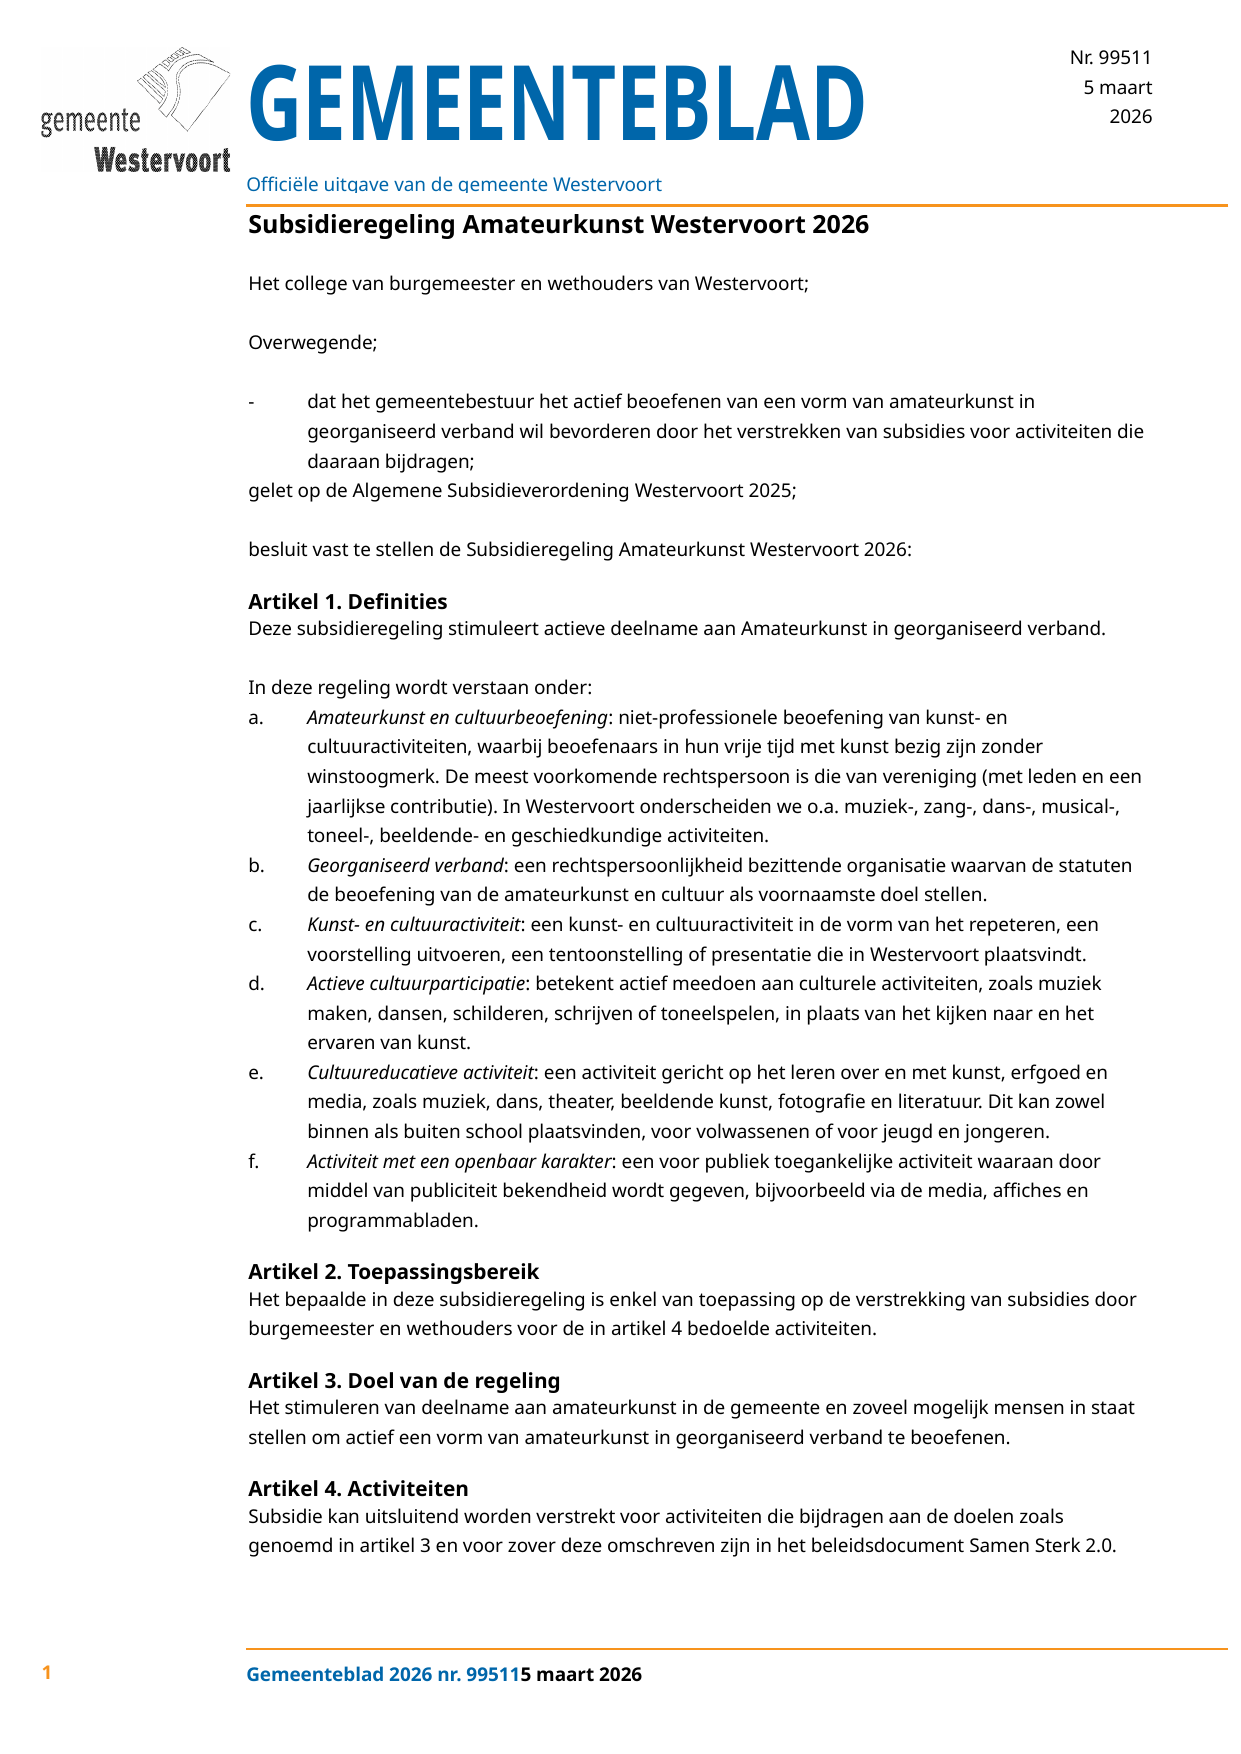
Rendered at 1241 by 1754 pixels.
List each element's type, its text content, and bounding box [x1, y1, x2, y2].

text Het stimuleren van deelname aan amateurkunst in de gemeente en zoveel mogelijk mensen in staat stellen om actief een vorm van amateurkunst in georganiseerd verband te beoefenen. [248, 1394, 1152, 1450]
list Actieve cultuurparticipatie: betekent actief meedoen aan culturele activiteiten, zoals muziek maken, dansen, schilderen, schrijven of toneelspelen, in plaats van het kijken naar en het ervaren van kunst. [248, 970, 1152, 1055]
text Het college van burgemeester en wethouders van Westervoort; [248, 270, 1152, 296]
text besluit vast te stellen de Subsidieregeling Amateurkunst Westervoort 2026: [248, 537, 1152, 562]
text Artikel 1. Definities [248, 587, 1152, 615]
text Deze subsidieregeling stimuleert actieve deelname aan Amateurkunst in georganiseerd verband. [248, 615, 1152, 641]
list Cultuureducatieve activiteit: een activiteit gericht op het leren over en met kunst, erfgoed en media, zoals muziek, dans, theater, beeldende kunst, fotografie en literatuur. Dit kan zowel binnen als buiten school plaatsvinden, voor volwassenen of voor jeugd en jongeren. [248, 1059, 1152, 1144]
text Het bepaalde in deze subsidieregeling is enkel van toepassing op de verstrekking van subsidies door burgemeester en wethouders voor de in artikel 4 bedoelde activiteiten. [248, 1286, 1152, 1341]
list Activiteit met een openbaar karakter: een voor publiek toegankelijke activiteit waaraan door middel van publiciteit bekendheid wordt gegeven, bijvoorbeeld via de media, affiches en programmabladen. [248, 1148, 1152, 1233]
text gelet op de Algemene Subsidieverordening Westervoort 2025; [248, 477, 1152, 503]
list Kunst- en cultuuractiviteit: een kunst- en cultuuractiviteit in de vorm van het repeteren, een voorstelling uitvoeren, een tentoonstelling of presentatie die in Westervoort plaatsvindt. [248, 911, 1152, 967]
list dat het gemeentebestuur het actief beoefenen van een vorm van amateurkunst in georganiseerd verband wil bevorderen door het verstrekken van subsidies voor activiteiten die daaraan bijdragen; [248, 389, 1152, 473]
picture [41, 47, 231, 172]
text Artikel 3. Doel van de regeling [248, 1366, 1152, 1394]
text Subsidieregeling Amateurkunst Westervoort 2026 [248, 207, 1152, 241]
list Amateurkunst en cultuurbeoefening: niet-professionele beoefening van kunst- en cultuuractiviteiten, waarbij beoefenaars in hun vrije tijd met kunst bezig zijn zonder winstoogmerk. De meest voorkomende rechtspersoon is die van vereniging (met leden en een jaarlijkse contributie). In Westervoort onderscheiden we o.a. muziek-, zang-, dans-, musical-, toneel-, beeldende- en geschiedkundige activiteiten. [248, 704, 1152, 848]
text In deze regeling wordt verstaan onder: [248, 674, 1152, 700]
text Artikel 4. Activiteiten [248, 1474, 1152, 1503]
text Subsidie kan uitsluitend worden verstrekt voor activiteiten die bijdragen aan de doelen zoals genoemd in artikel 3 en voor zover deze omschreven zijn in het beleidsdocument Samen Sterk 2.0. [248, 1503, 1152, 1558]
text Overwegende; [248, 329, 1152, 355]
text Artikel 2. Toepassingsbereik [248, 1257, 1152, 1286]
list Georganiseerd verband: een rechtspersoonlijkheid bezittende organisatie waarvan de statuten de beoefening van de amateurkunst en cultuur als voornaamste doel stellen. [248, 852, 1152, 907]
